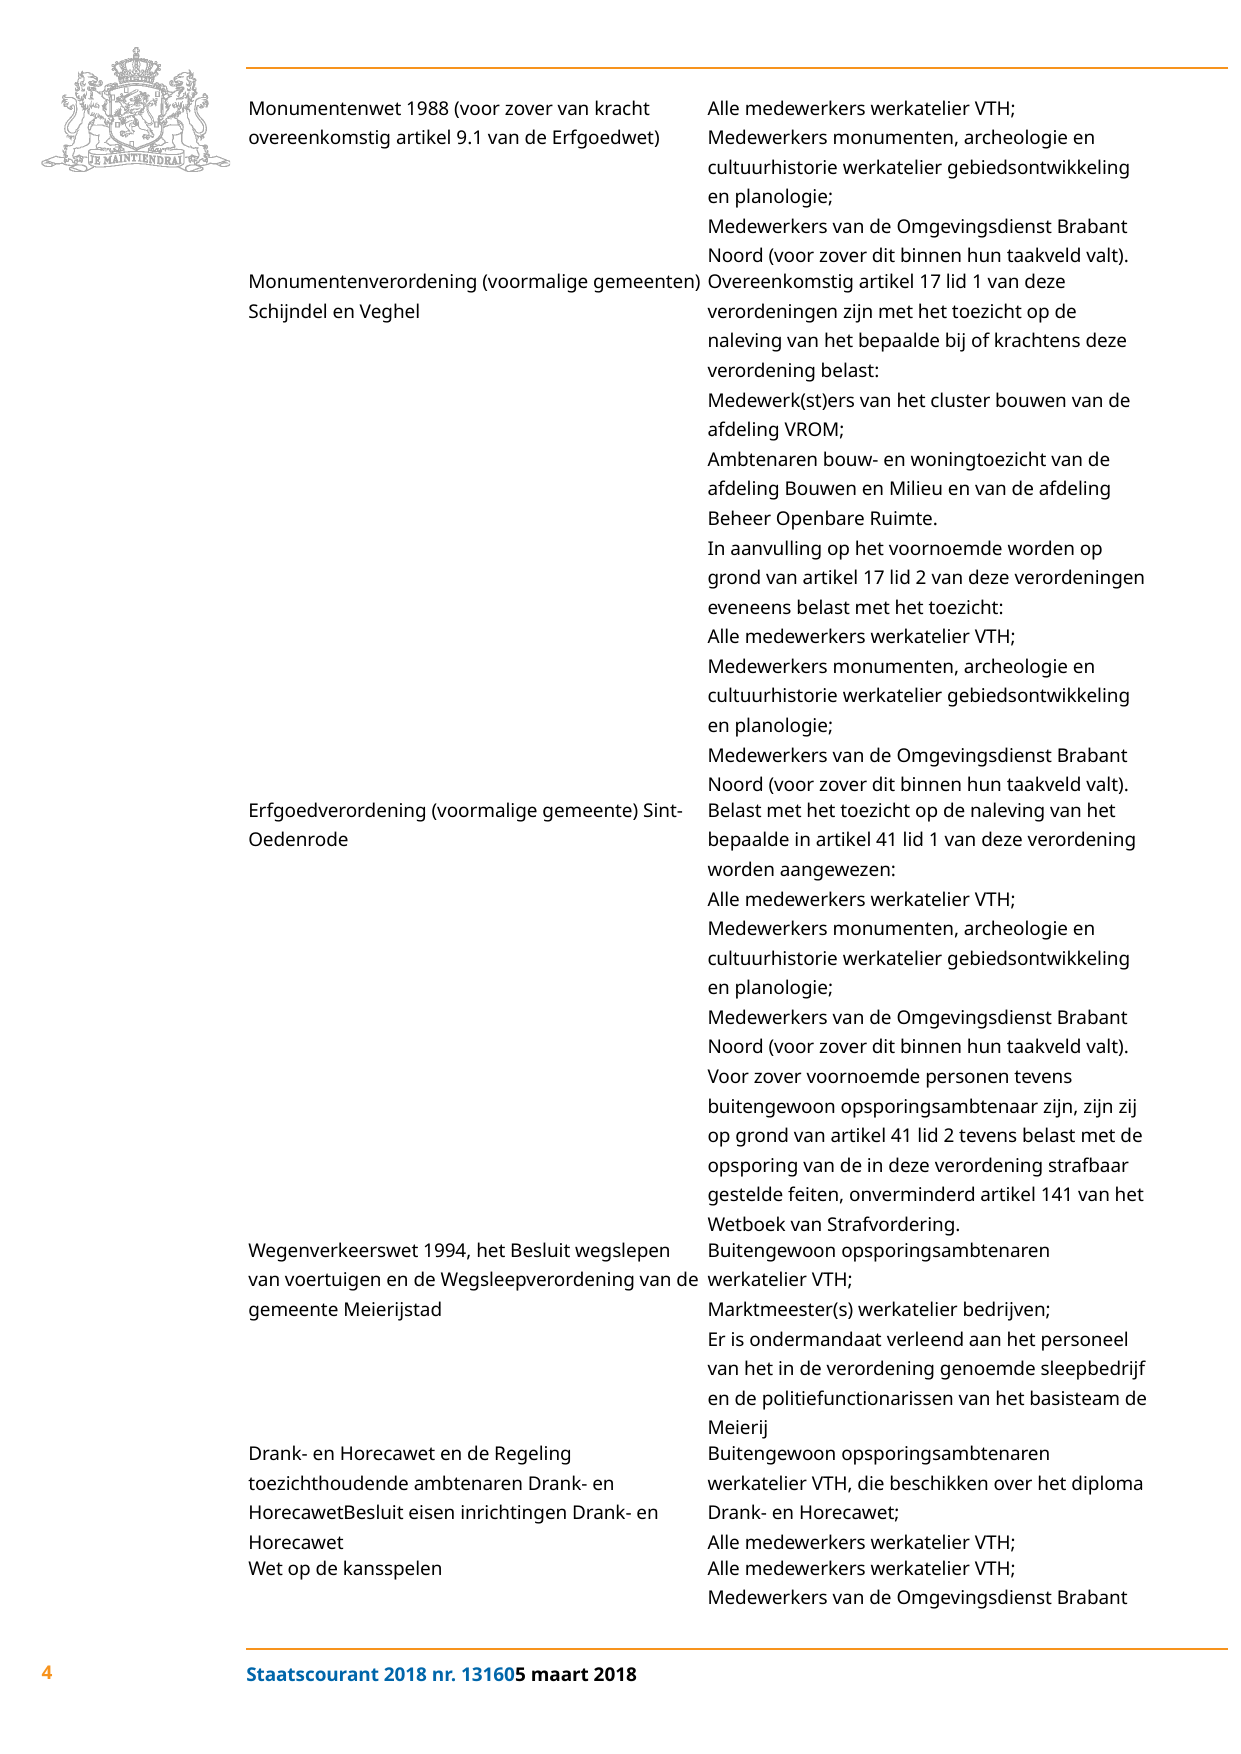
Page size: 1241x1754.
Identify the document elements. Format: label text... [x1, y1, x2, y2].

picture [41, 47, 231, 172]
table_cell Belast met het toezicht op de naleving van het bepaalde in artikel 41 lid 1 van deze verordening worden aangewezen: Alle medewerkers werkatelier VTH; Medewerkers monumenten, archeologie en cultuurhistorie werkatelier gebiedsontwikkeling en planologie; Medewerkers van de Omgevingsdienst Brabant Noord (voor zover dit binnen hun taakveld valt). Voor zover voornoemde personen tevens buitengewoon opsporingsambtenaar zijn, zijn zij op grond van artikel 41 lid 2 tevens belast met de opsporing van de in deze verordening strafbaar gestelde feiten, onverminderd artikel 141 van het Wetboek van Strafvordering. [707, 797, 1152, 1237]
table_cell Buitengewoon opsporingsambtenaren werkatelier VTH, die beschikken over het diploma Drank- en Horecawet; Alle medewerkers werkatelier VTH; [707, 1440, 1152, 1555]
table_cell Drank- en Horecawet en de Regeling toezichthoudende ambtenaren Drank- en HorecawetBesluit eisen inrichtingen Drank- en Horecawet [248, 1440, 707, 1555]
table_cell Buitengewoon opsporingsambtenaren werkatelier VTH; Marktmeester(s) werkatelier bedrijven; Er is ondermandaat verleend aan het personeel van het in de verordening genoemde sleepbedrijf en de politiefunctionarissen van het basisteam de Meierij [707, 1237, 1152, 1440]
table_cell Alle medewerkers werkatelier VTH; Medewerkers van de Omgevingsdienst Brabant [707, 1555, 1152, 1610]
table_cell Overeenkomstig artikel 17 lid 1 van deze verordeningen zijn met het toezicht op de naleving van het bepaalde bij of krachtens deze verordening belast: Medewerk(st)ers van het cluster bouwen van de afdeling VROM; Ambtenaren bouw- en woningtoezicht van de afdeling Bouwen en Milieu en van de afdeling Beheer Openbare Ruimte. In aanvulling op het voornoemde worden op grond van artikel 17 lid 2 van deze verordeningen eveneens belast met het toezicht: Alle medewerkers werkatelier VTH; Medewerkers monumenten, archeologie en cultuurhistorie werkatelier gebiedsontwikkeling en planologie; Medewerkers van de Omgevingsdienst Brabant Noord (voor zover dit binnen hun taakveld valt). [707, 269, 1152, 797]
table_cell Erfgoedverordening (voormalige gemeente) Sint-Oedenrode [248, 797, 707, 1237]
table_cell Alle medewerkers werkatelier VTH; Medewerkers monumenten, archeologie en cultuurhistorie werkatelier gebiedsontwikkeling en planologie; Medewerkers van de Omgevingsdienst Brabant Noord (voor zover dit binnen hun taakveld valt). [707, 95, 1152, 268]
table_cell Wegenverkeerswet 1994, het Besluit wegslepen van voertuigen en de Wegsleepverordening van de gemeente Meierijstad [248, 1237, 707, 1440]
table_cell Monumentenwet 1988 (voor zover van kracht overeenkomstig artikel 9.1 van de Erfgoedwet) [248, 95, 707, 268]
table_cell Wet op de kansspelen [248, 1555, 707, 1610]
table_cell Monumentenverordening (voormalige gemeenten) Schijndel en Veghel [248, 269, 707, 797]
